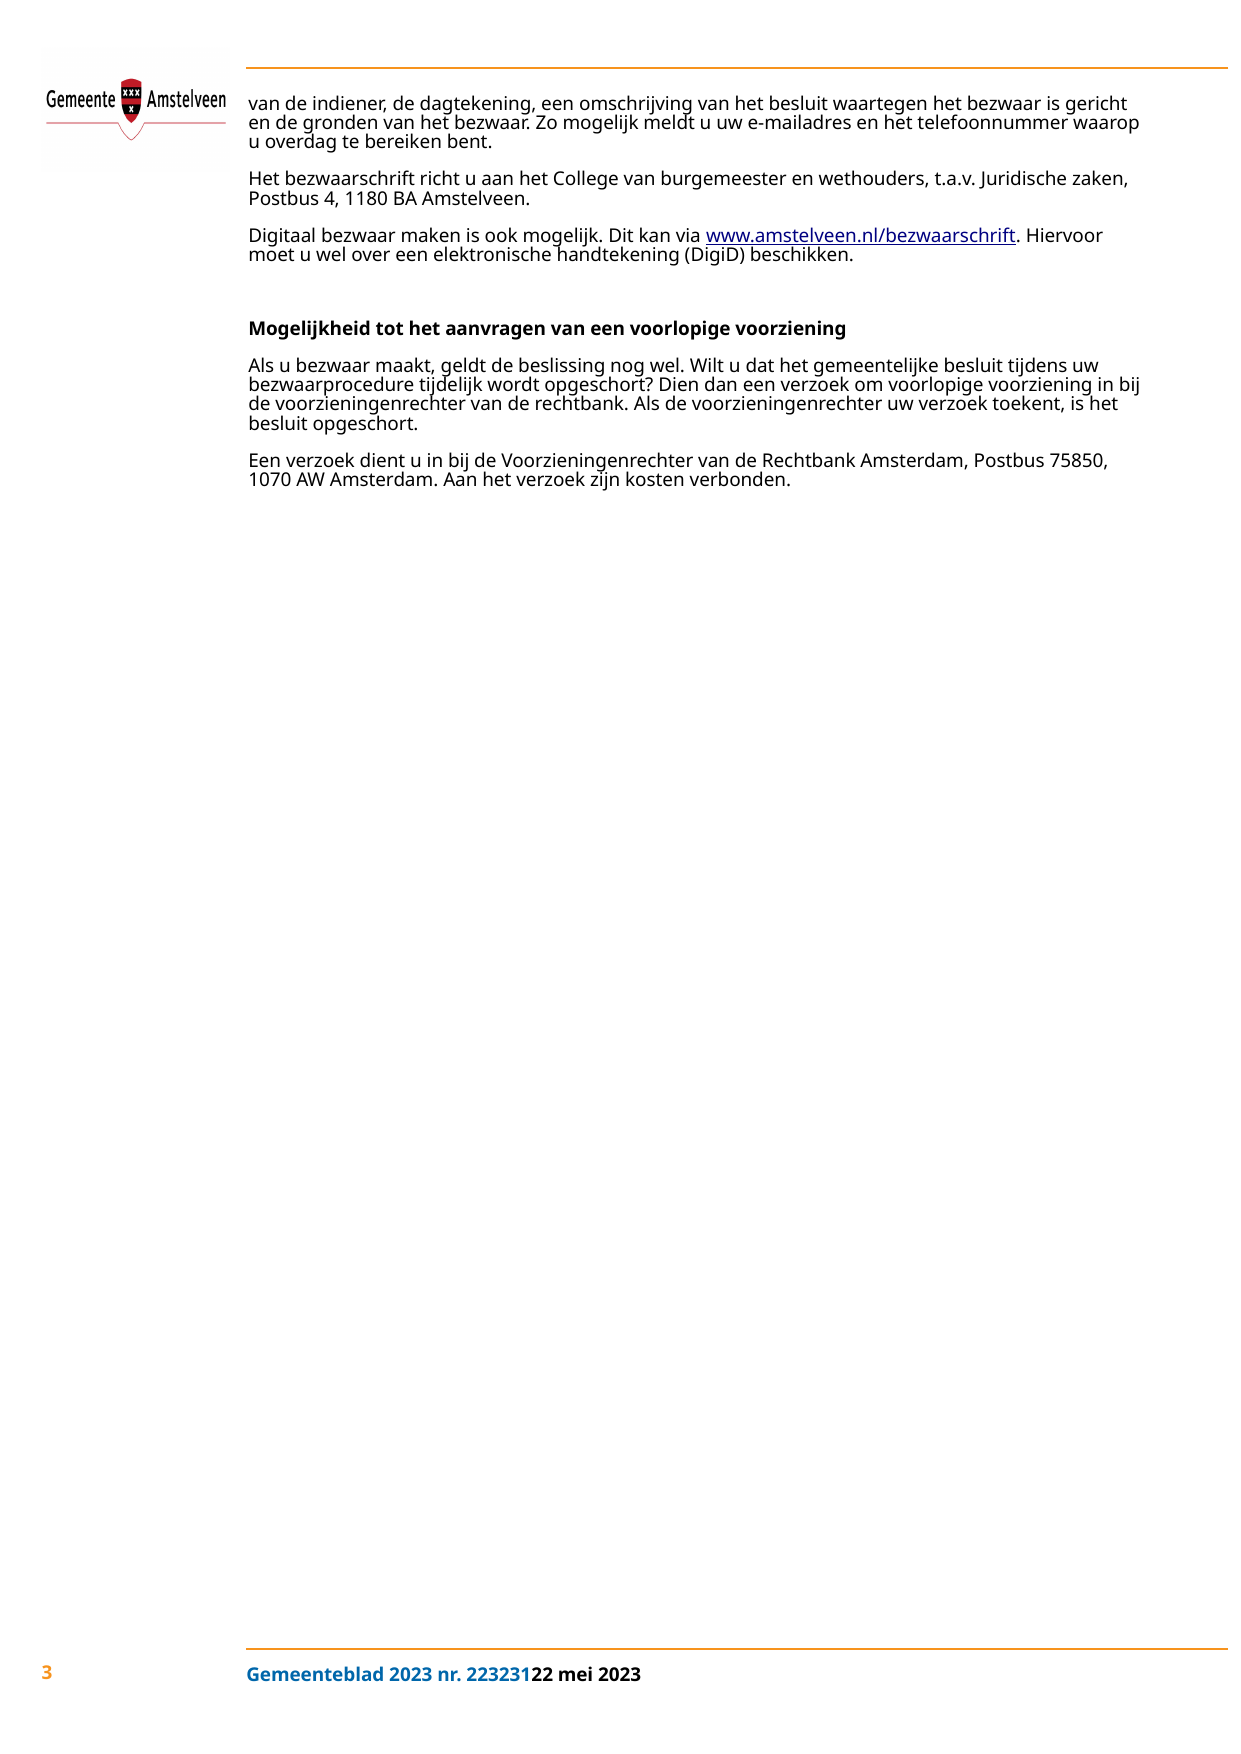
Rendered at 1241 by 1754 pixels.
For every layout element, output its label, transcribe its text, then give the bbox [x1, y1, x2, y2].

text Digitaal bezwaar maken is ook mogelijk. Dit kan via www.amstelveen.nl/bezwaarschrift. Hiervoor moet u wel over een elektronische handtekening (DigiD) beschikken. [248, 227, 1152, 265]
text Mogelijkheid tot het aanvragen van een voorlopige voorziening [248, 320, 1152, 339]
picture [41, 47, 231, 172]
text Als u bezwaar maakt, geldt de beslissing nog wel. Wilt u dat het gemeentelijke besluit tijdens uw bezwaarprocedure tijdelijk wordt opgeschort? Dien dan een verzoek om voorlopige voorziening in bij de voorzieningenrechter van de rechtbank. Als de voorzieningenrechter uw verzoek toekent, is het besluit opgeschort. [248, 357, 1152, 434]
text van de indiener, de dagtekening, een omschrijving van het besluit waartegen het bezwaar is gericht en de gronden van het bezwaar. Zo mogelijk meldt u uw e-mailadres en het telefoonnummer waarop u overdag te bereiken bent. [248, 95, 1152, 153]
text Een verzoek dient u in bij de Voorzieningenrechter van de Rechtbank Amsterdam, Postbus 75850, 1070 AW Amsterdam. Aan het verzoek zijn kosten verbonden. [248, 452, 1152, 490]
text Het bezwaarschrift richt u aan het College van burgemeester en wethouders, t.a.v. Juridische zaken, Postbus 4, 1180 BA Amstelveen. [248, 170, 1152, 209]
